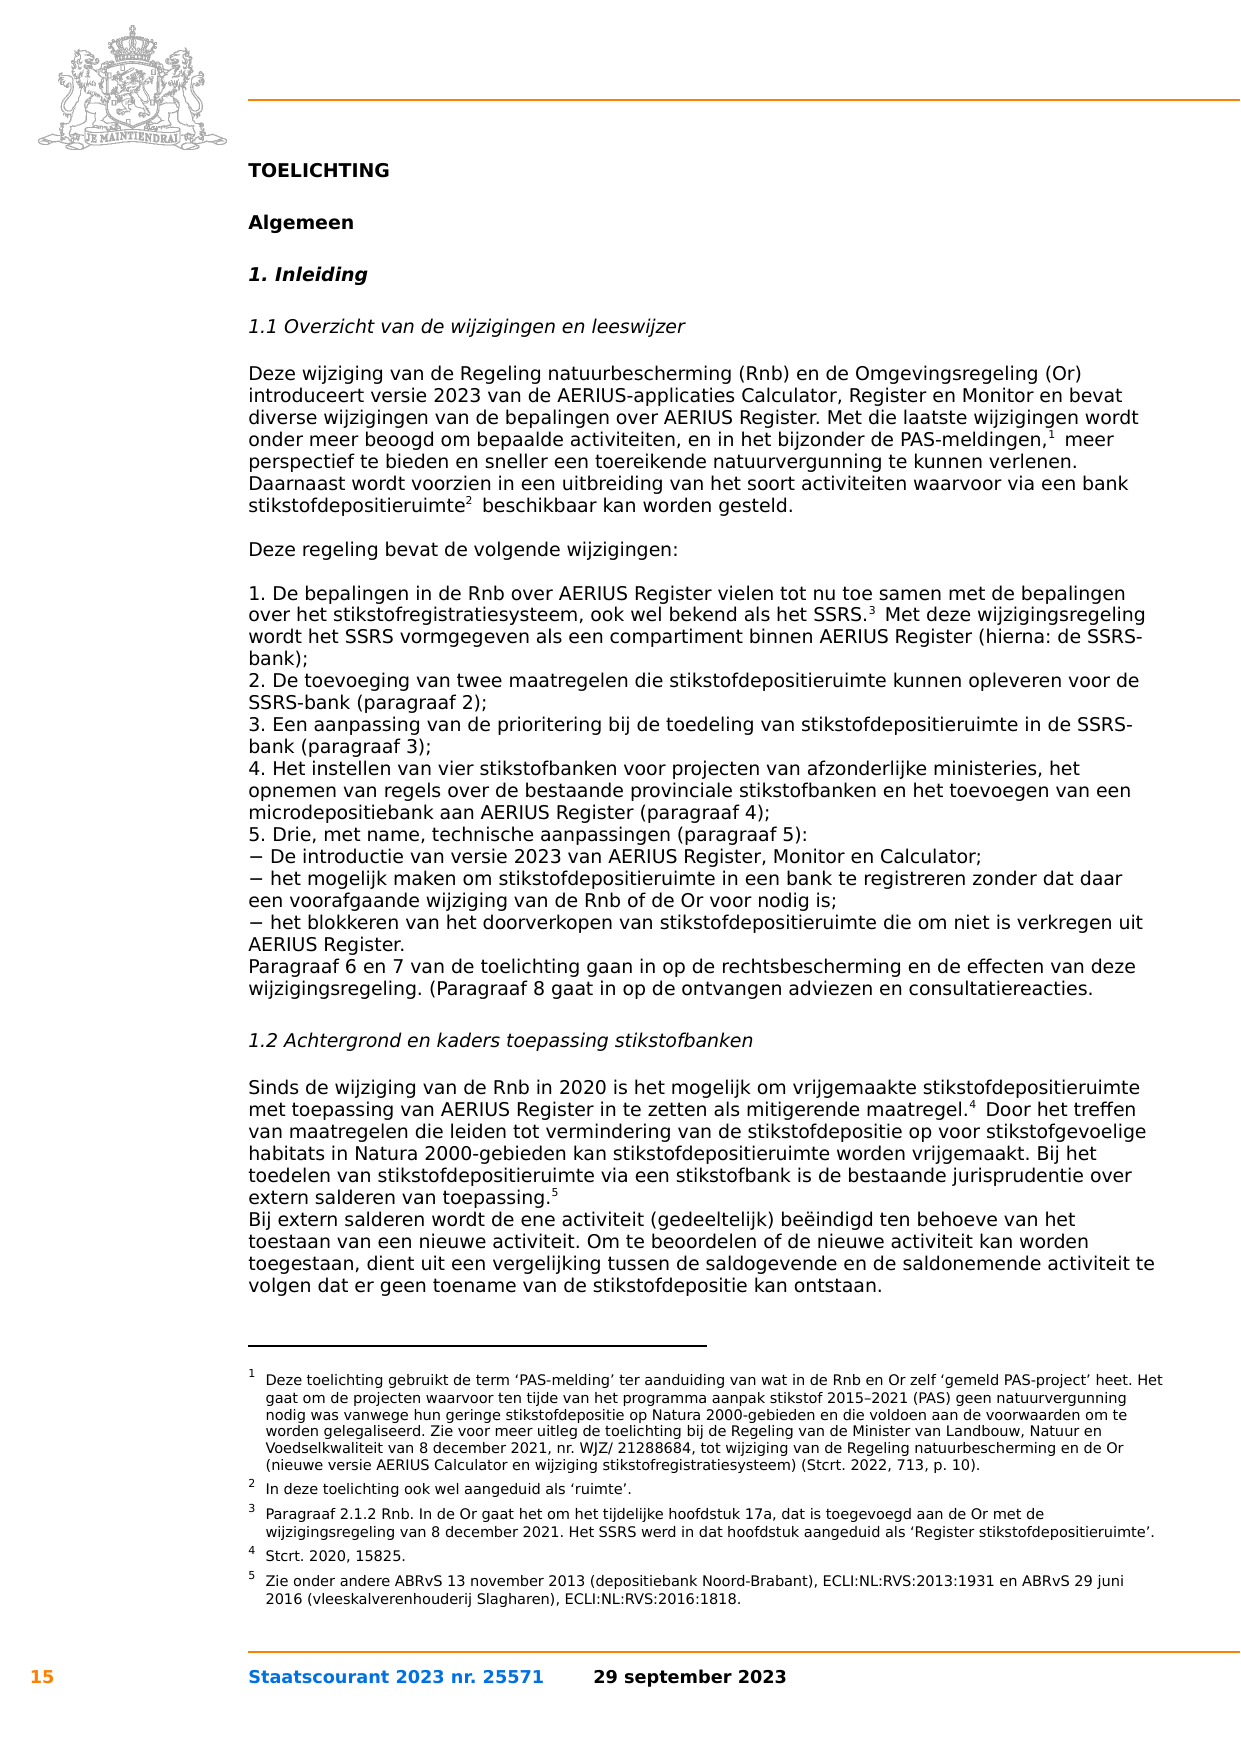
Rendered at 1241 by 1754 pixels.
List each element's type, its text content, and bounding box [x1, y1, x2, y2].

text − De introductie van versie 2023 van AERIUS Register, Monitor en Calculator; [248, 846, 1163, 868]
text Paragraaf 2.1.2 Rnb. In de Or gaat het om het tijdelijke hoofdstuk 17a, dat is toegevoegd aan de Or met de wijzigingsregeling van 8 december 2021. Het SSRS werd in dat hoofdstuk aangeduid als ‘Register stikstofdepositieruimte’. [248, 1502, 1163, 1541]
text In deze toelichting ook wel aangeduid als ‘ruimte’. [248, 1477, 1163, 1499]
subtitle 1.2 Achtergrond en kaders toepassing stikstofbanken [248, 1030, 1163, 1052]
subtitle TOELICHTING [248, 160, 1163, 182]
text Zie onder andere ABRvS 13 november 2013 (depositiebank Noord-Brabant), ECLI:NL:RVS:2013:1931 en ABRvS 29 juni 2016 (vleeskalverenhouderij Slagharen), ECLI:NL:RVS:2016:1818. [248, 1569, 1163, 1608]
text Bij extern salderen wordt de ene activiteit (gedeeltelijk) beëindigd ten behoeve van het toestaan van een nieuwe activiteit. Om te beoordelen of de nieuwe activiteit kan worden toegestaan, dient uit een vergelijking tussen de saldogevende en de saldonemende activiteit te volgen dat er geen toename van de stikstofdepositie kan ontstaan. [248, 1209, 1163, 1297]
text 5. Drie, met name, technische aanpassingen (paragraaf 5): [248, 824, 1163, 846]
text Stcrt. 2020, 15825. [248, 1544, 1163, 1566]
text 4. Het instellen van vier stikstofbanken voor projecten van afzonderlijke ministeries, het opnemen van regels over de bestaande provinciale stikstofbanken en het toevoegen van een microdepositiebank aan AERIUS Register (paragraaf 4); [248, 758, 1163, 824]
subtitle 1.1 Overzicht van de wijzigingen en leeswijzer [248, 316, 1163, 338]
text 3. Een aanpassing van de prioritering bij de toedeling van stikstofdepositieruimte in de SSRS-bank (paragraaf 3); [248, 714, 1163, 758]
text Paragraaf 6 en 7 van de toelichting gaan in op de rechtsbescherming en de effecten van deze wijzigingsregeling. (Paragraaf 8 gaat in op de ontvangen adviezen en consultatiereacties. [248, 956, 1163, 1000]
text Deze wijziging van de Regeling natuurbescherming (Rnb) en de Omgevingsregeling (Or) introduceert versie 2023 van de AERIUS-applicaties Calculator, Register en Monitor en bevat diverse wijzigingen van de bepalingen over AERIUS Register. Met die laatste wijzigingen wordt onder meer beoogd om bepaalde activiteiten, en in het bijzonder de PAS-meldingen, meer perspectief te bieden en sneller een toereikende natuurvergunning te kunnen verlenen. Daarnaast wordt voorzien in een uitbreiding van het soort activiteiten waarvoor via een bank stikstofdepositieruimte beschikbaar kan worden gesteld. [248, 363, 1163, 517]
text Deze toelichting gebruikt de term ‘PAS-melding’ ter aanduiding van wat in de Rnb en Or zelf ‘gemeld PAS-project’ heet. Het gaat om de projecten waarvoor ten tijde van het programma aanpak stikstof 2015–2021 (PAS) geen natuurvergunning nodig was vanwege hun geringe stikstofdepositie op Natura 2000-gebieden en die voldoen aan de voorwaarden om te worden gelegaliseerd. Zie voor meer uitleg de toelichting bij de Regeling van de Minister van Landbouw, Natuur en Voedselkwaliteit van 8 december 2021, nr. WJZ/ 21288684, tot wijziging van de Regeling natuurbescherming en de Or (nieuwe versie AERIUS Calculator en wijziging stikstofregistratiesysteem) (Stcrt. 2022, 713, p. 10). [248, 1368, 1163, 1474]
text 2. De toevoeging van twee maatregelen die stikstofdepositieruimte kunnen opleveren voor de SSRS-bank (paragraaf 2); [248, 670, 1163, 714]
text − het blokkeren van het doorverkopen van stikstofdepositieruimte die om niet is verkregen uit AERIUS Register. [248, 912, 1163, 956]
text Sinds de wijziging van de Rnb in 2020 is het mogelijk om vrijgemaakte stikstofdepositieruimte met toepassing van AERIUS Register in te zetten als mitigerende maatregel. Door het treffen van maatregelen die leiden tot vermindering van de stikstofdepositie op voor stikstofgevoelige habitats in Natura 2000-gebieden kan stikstofdepositieruimte worden vrijgemaakt. Bij het toedelen van stikstofdepositieruimte via een stikstofbank is de bestaande jurisprudentie over extern salderen van toepassing. [248, 1077, 1163, 1209]
text Deze regeling bevat de volgende wijzigingen: [248, 538, 1163, 561]
text − het mogelijk maken om stikstofdepositieruimte in een bank te registreren zonder dat daar een voorafgaande wijziging van de Rnb of de Or voor nodig is; [248, 868, 1163, 912]
subtitle 1. Inleiding [248, 264, 1163, 286]
picture [38, 25, 227, 150]
subtitle Algemeen [248, 212, 1163, 234]
text 1. De bepalingen in de Rnb over AERIUS Register vielen tot nu toe samen met de bepalingen over het stikstofregistratiesysteem, ook wel bekend als het SSRS. Met deze wijzigingsregeling wordt het SSRS vormgegeven als een compartiment binnen AERIUS Register (hierna: de SSRS-bank); [248, 582, 1163, 670]
